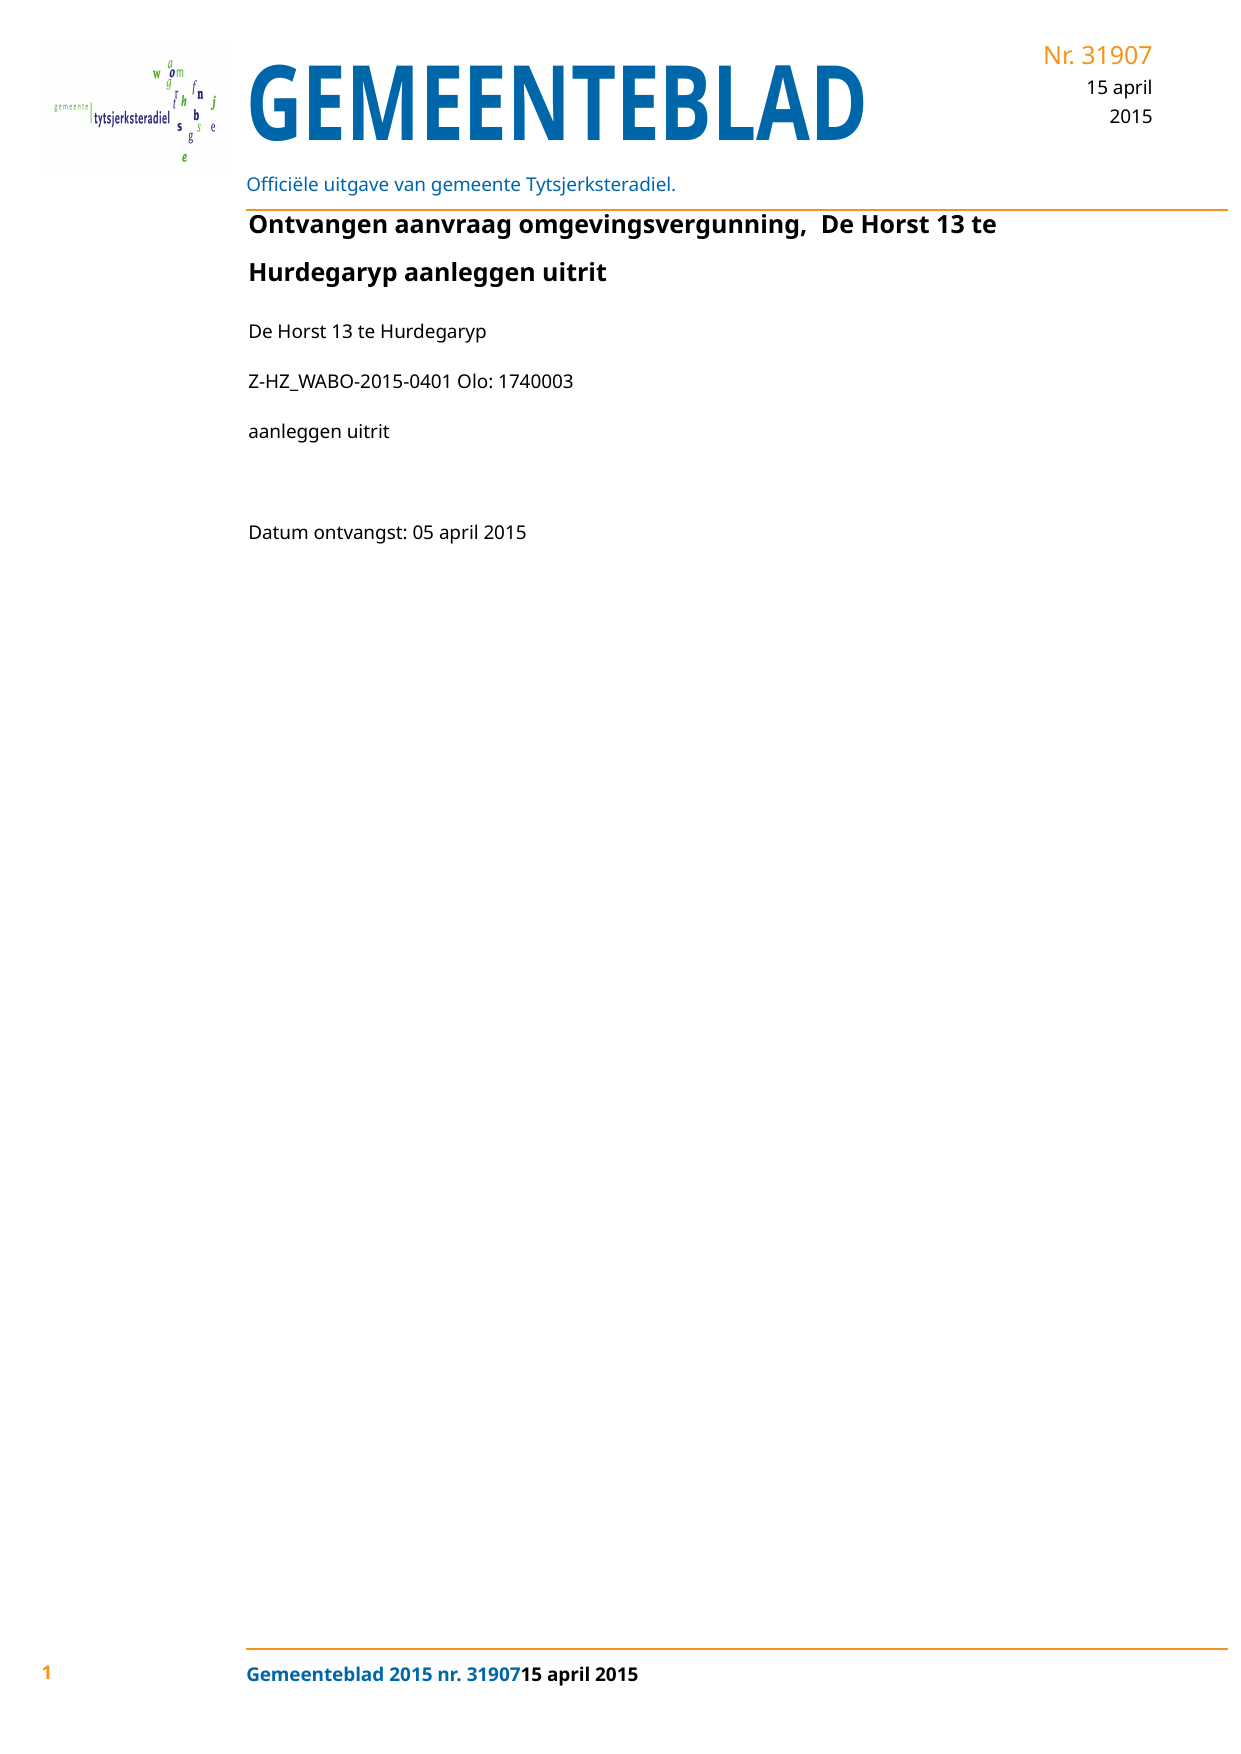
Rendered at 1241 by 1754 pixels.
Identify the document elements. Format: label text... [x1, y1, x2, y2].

text Z-HZ_WABO-2015-0401 Olo: 1740003 [248, 368, 1152, 394]
text Ontvangen aanvraag omgevingsvergunning, De Horst 13 te Hurdegaryp aanleggen uitrit [248, 211, 1152, 288]
text Datum ontvangst: 05 april 2015 [248, 519, 1152, 545]
text De Horst 13 te Hurdegaryp [248, 318, 1152, 344]
text aanleggen uitrit [248, 419, 1152, 444]
picture [41, 47, 231, 172]
